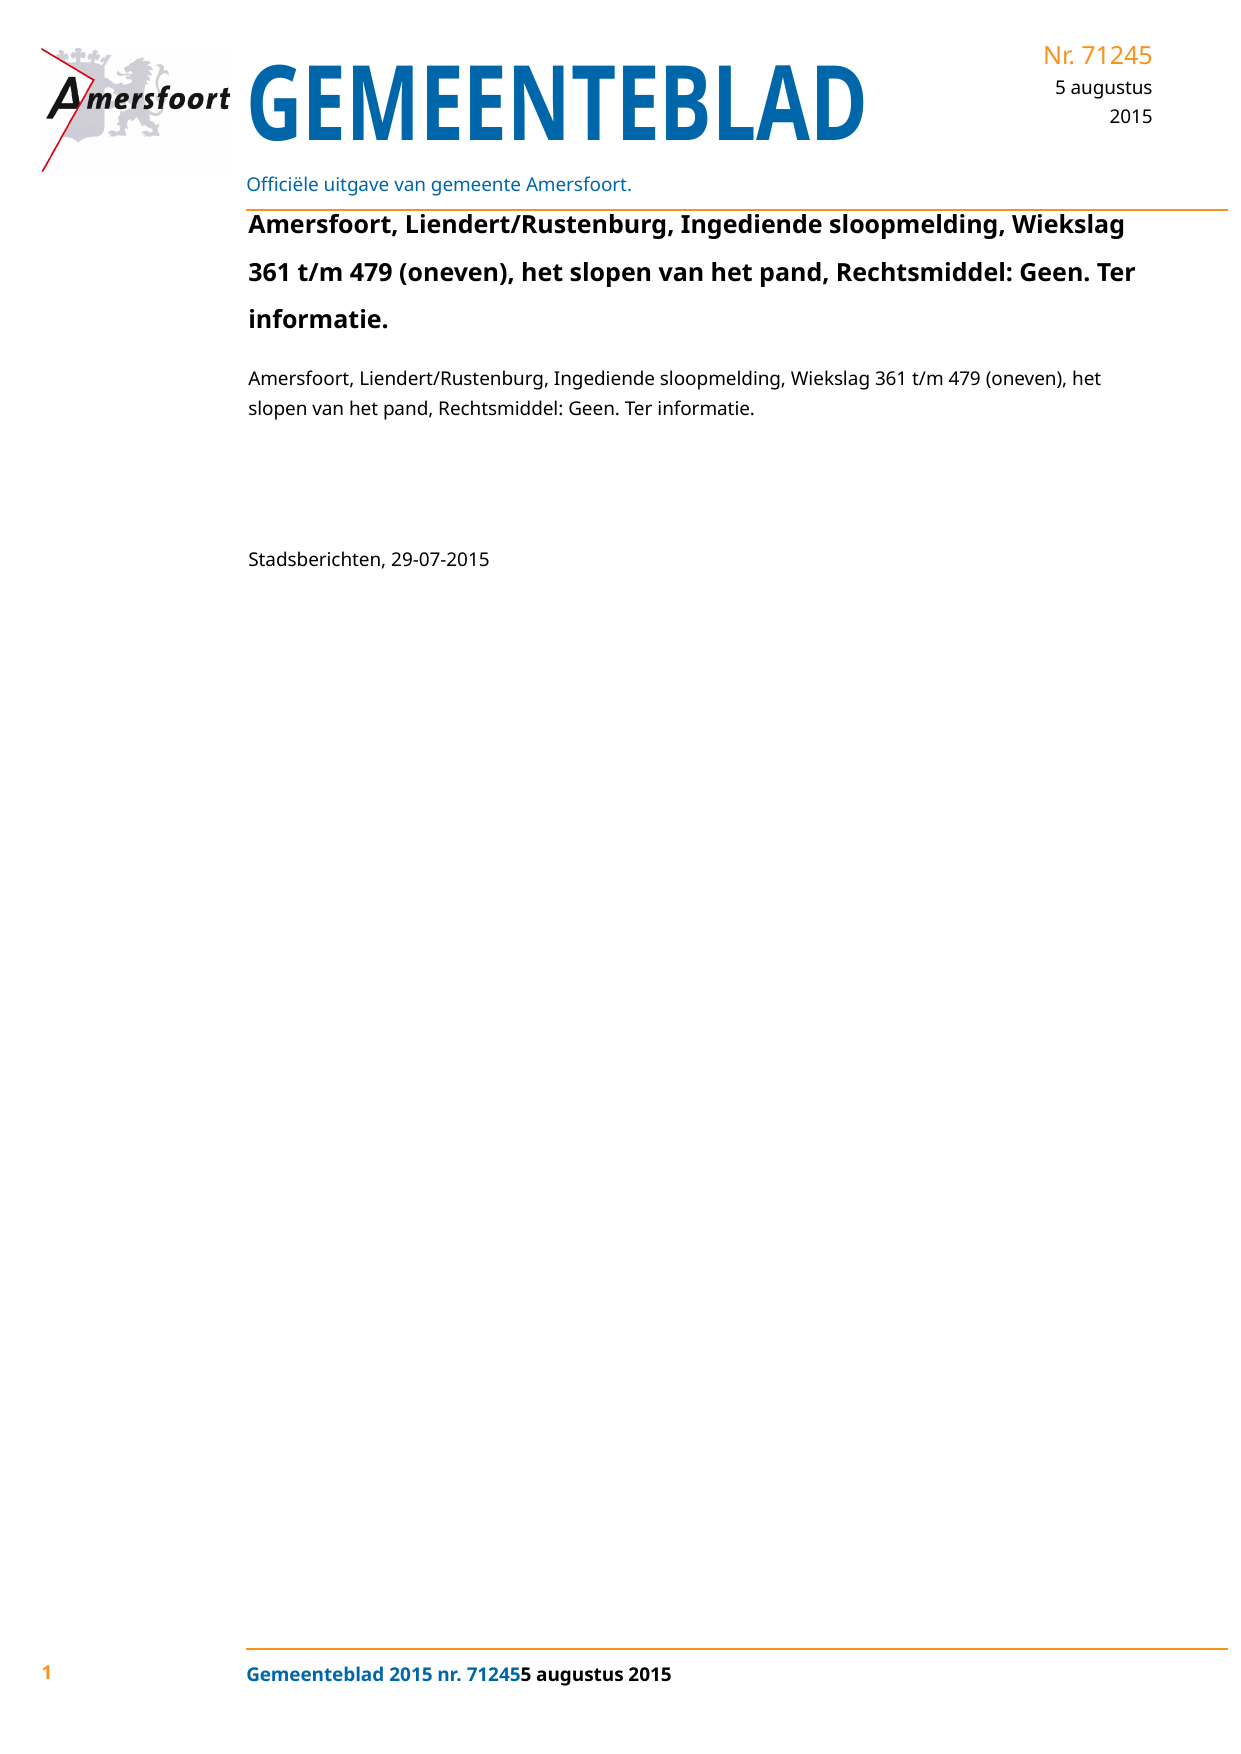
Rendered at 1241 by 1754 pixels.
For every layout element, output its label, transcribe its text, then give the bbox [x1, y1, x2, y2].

picture [41, 47, 231, 172]
text Amersfoort, Liendert/Rustenburg, Ingediende sloopmelding, Wiekslag 361 t/m 479 (oneven), het slopen van het pand, Rechtsmiddel: Geen. Ter informatie. [248, 211, 1152, 336]
text Stadsberichten, 29-07-2015 [248, 546, 1152, 572]
text Amersfoort, Liendert/Rustenburg, Ingediende sloopmelding, Wiekslag 361 t/m 479 (oneven), het slopen van het pand, Rechtsmiddel: Geen. Ter informatie. [248, 366, 1152, 421]
